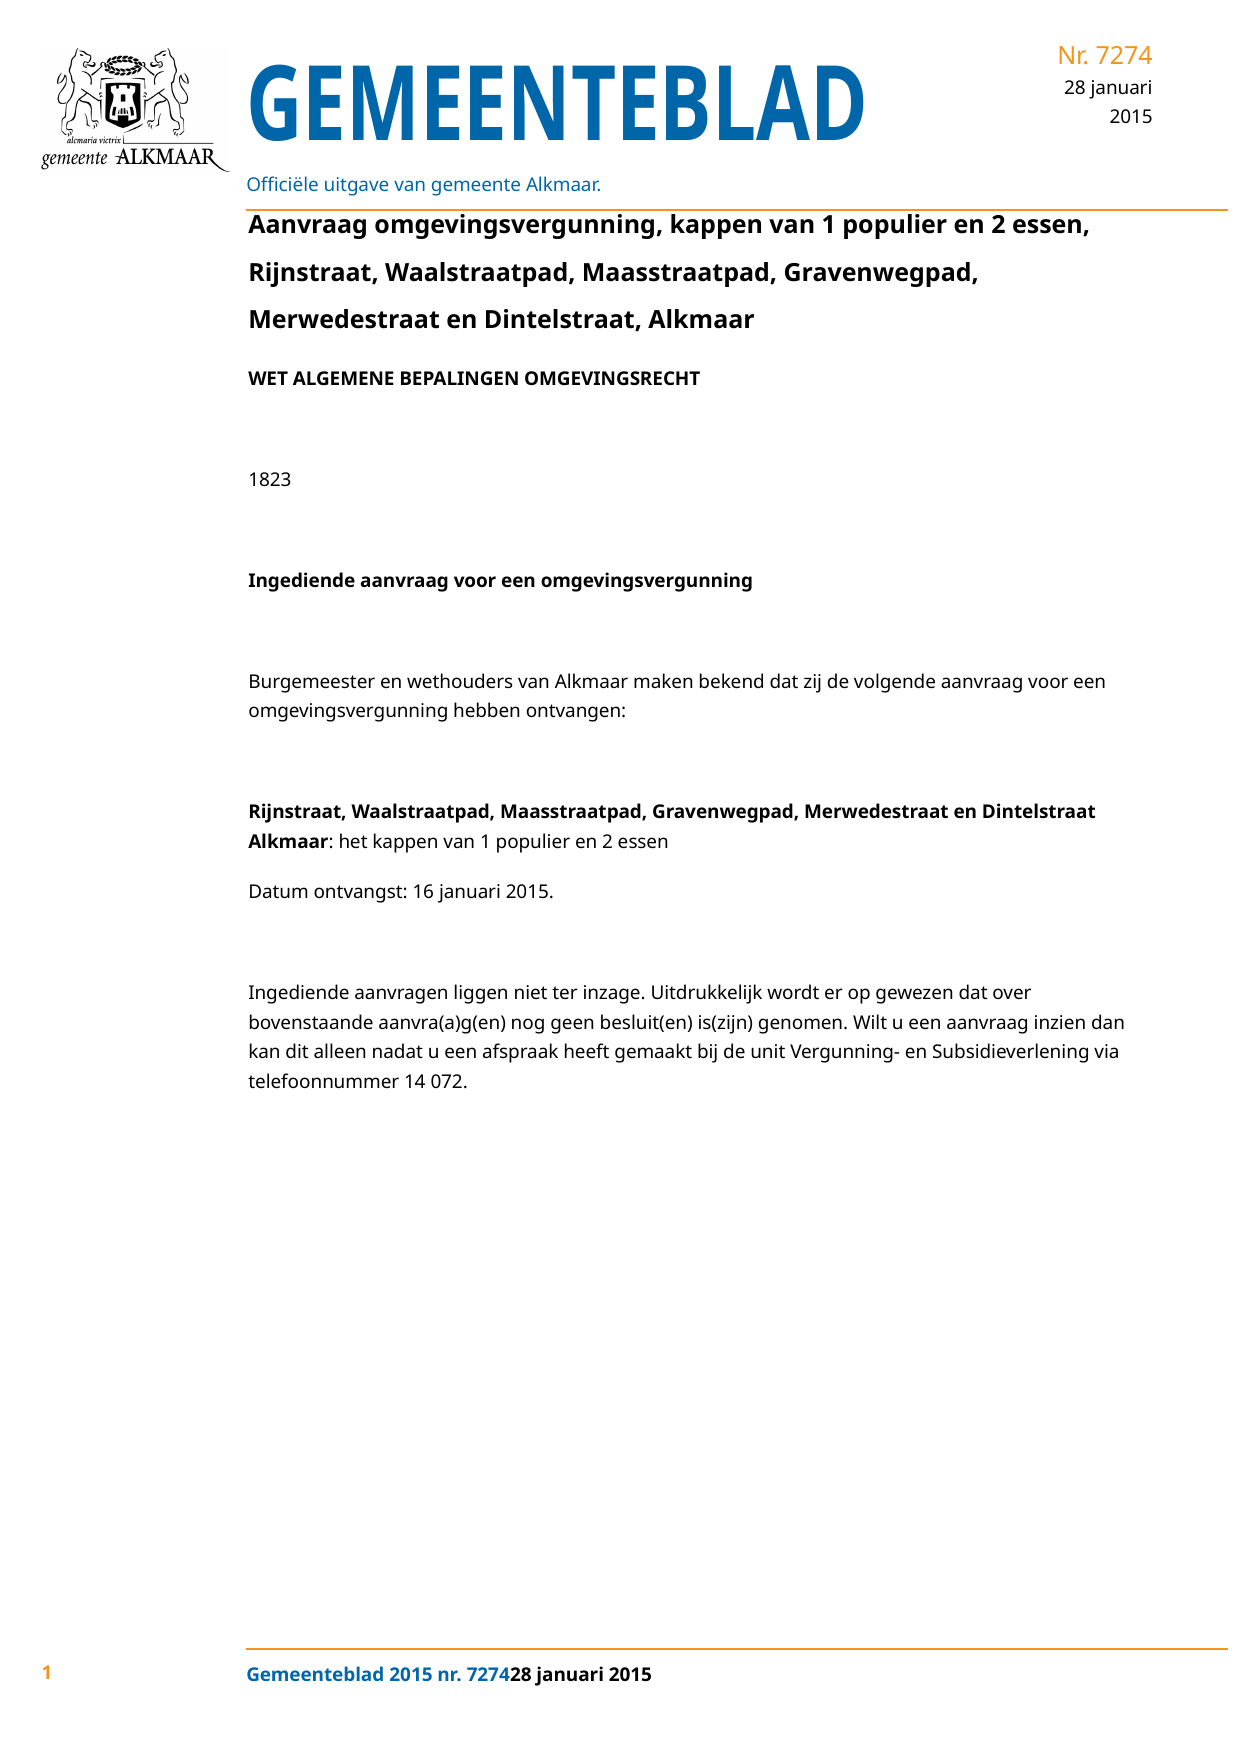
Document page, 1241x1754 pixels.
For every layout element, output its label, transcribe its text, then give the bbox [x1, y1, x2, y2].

text Ingediende aanvraag voor een omgevingsvergunning [248, 567, 1152, 593]
text Datum ontvangst: 16 januari 2015. [248, 878, 1152, 904]
text Ingediende aanvragen liggen niet ter inzage. Uitdrukkelijk wordt er op gewezen dat over bovenstaande aanvra(a)g(en) nog geen besluit(en) is(zijn) genomen. Wilt u een aanvraag inzien dan kan dit alleen nadat u een afspraak heeft gemaakt bij de unit Vergunning- en Subsidieverlening via telefoonnummer 14 072. [248, 979, 1152, 1094]
text Burgemeester en wethouders van Alkmaar maken bekend dat zij de volgende aanvraag voor een omgevingsvergunning hebben ontvangen: [248, 668, 1152, 723]
text Aanvraag omgevingsvergunning, kappen van 1 populier en 2 essen, Rijnstraat, Waalstraatpad, Maasstraatpad, Gravenwegpad, Merwedestraat en Dintelstraat, Alkmaar [248, 211, 1152, 336]
text WET ALGEMENE BEPALINGEN OMGEVINGSRECHT [248, 366, 1152, 391]
text 1823 [248, 466, 1152, 492]
text Rijnstraat, Waalstraatpad, Maasstraatpad, Gravenwegpad, Merwedestraat en Dintelstraat Alkmaar: het kappen van 1 populier en 2 essen [248, 798, 1152, 854]
picture [41, 47, 231, 172]
